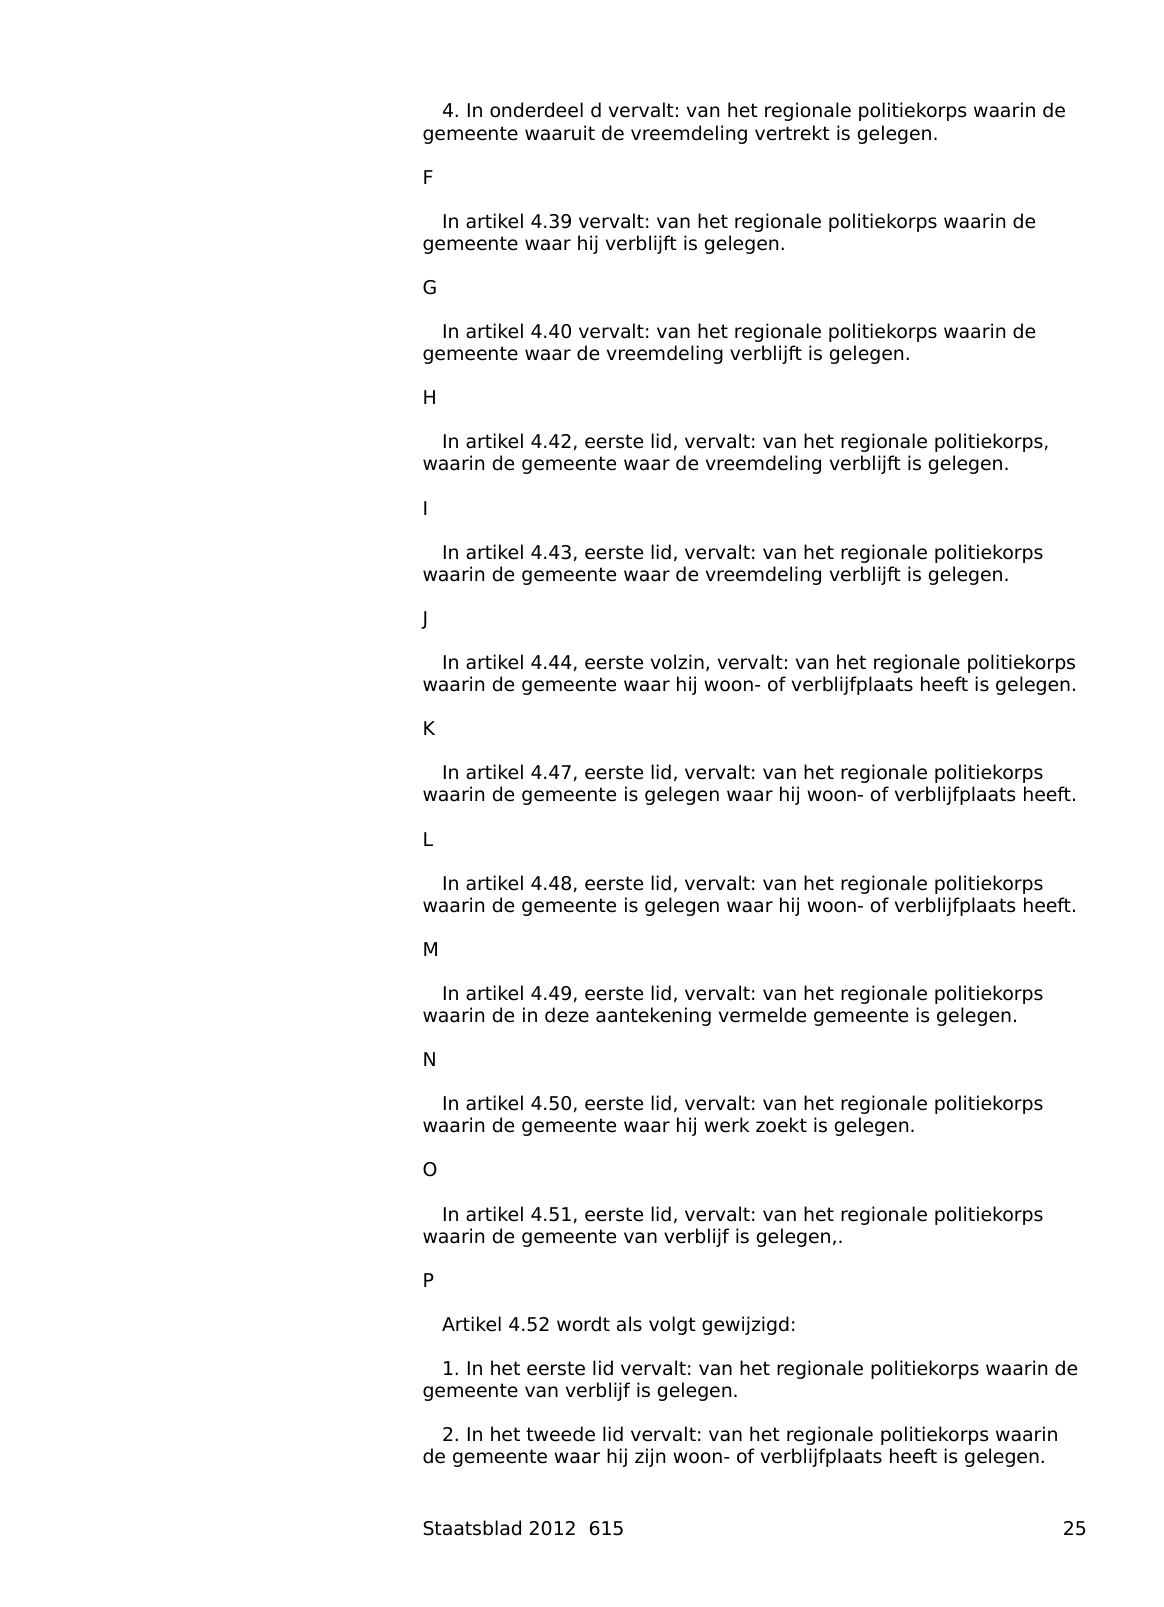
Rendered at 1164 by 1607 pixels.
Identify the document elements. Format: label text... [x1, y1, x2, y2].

text 4. In onderdeel d vervalt: van het regionale politiekorps waarin de gemeente waaruit de vreemdeling vertrekt is gelegen. [422, 100, 1087, 144]
text K [422, 718, 1087, 740]
text In artikel 4.47, eerste lid, vervalt: van het regionale politiekorps waarin de gemeente is gelegen waar hij woon- of verblijfplaats heeft. [422, 762, 1087, 806]
text G [422, 277, 1087, 299]
text H [422, 387, 1087, 409]
text In artikel 4.43, eerste lid, vervalt: van het regionale politiekorps waarin de gemeente waar de vreemdeling verblijft is gelegen. [422, 542, 1087, 586]
text I [422, 497, 1087, 519]
text In artikel 4.42, eerste lid, vervalt: van het regionale politiekorps, waarin de gemeente waar de vreemdeling verblijft is gelegen. [422, 431, 1087, 475]
text In artikel 4.40 vervalt: van het regionale politiekorps waarin de gemeente waar de vreemdeling verblijft is gelegen. [422, 321, 1087, 365]
text Artikel 4.52 wordt als volgt gewijzigd: [422, 1314, 1087, 1336]
text O [422, 1159, 1087, 1181]
text L [422, 828, 1087, 850]
text In artikel 4.44, eerste volzin, vervalt: van het regionale politiekorps waarin de gemeente waar hij woon- of verblijfplaats heeft is gelegen. [422, 652, 1087, 696]
text In artikel 4.49, eerste lid, vervalt: van het regionale politiekorps waarin de in deze aantekening vermelde gemeente is gelegen. [422, 983, 1087, 1027]
text In artikel 4.51, eerste lid, vervalt: van het regionale politiekorps waarin de gemeente van verblijf is gelegen,. [422, 1203, 1087, 1247]
text M [422, 939, 1087, 961]
text In artikel 4.50, eerste lid, vervalt: van het regionale politiekorps waarin de gemeente waar hij werk zoekt is gelegen. [422, 1093, 1087, 1137]
text P [422, 1270, 1087, 1292]
text 1. In het eerste lid vervalt: van het regionale politiekorps waarin de gemeente van verblijf is gelegen. [422, 1358, 1087, 1402]
text F [422, 167, 1087, 188]
text J [422, 608, 1087, 630]
text 2. In het tweede lid vervalt: van het regionale politiekorps waarin de gemeente waar hij zijn woon- of verblijfplaats heeft is gelegen. [422, 1424, 1087, 1468]
text In artikel 4.48, eerste lid, vervalt: van het regionale politiekorps waarin de gemeente is gelegen waar hij woon- of verblijfplaats heeft. [422, 873, 1087, 917]
text N [422, 1049, 1087, 1071]
text In artikel 4.39 vervalt: van het regionale politiekorps waarin de gemeente waar hij verblijft is gelegen. [422, 211, 1087, 255]
